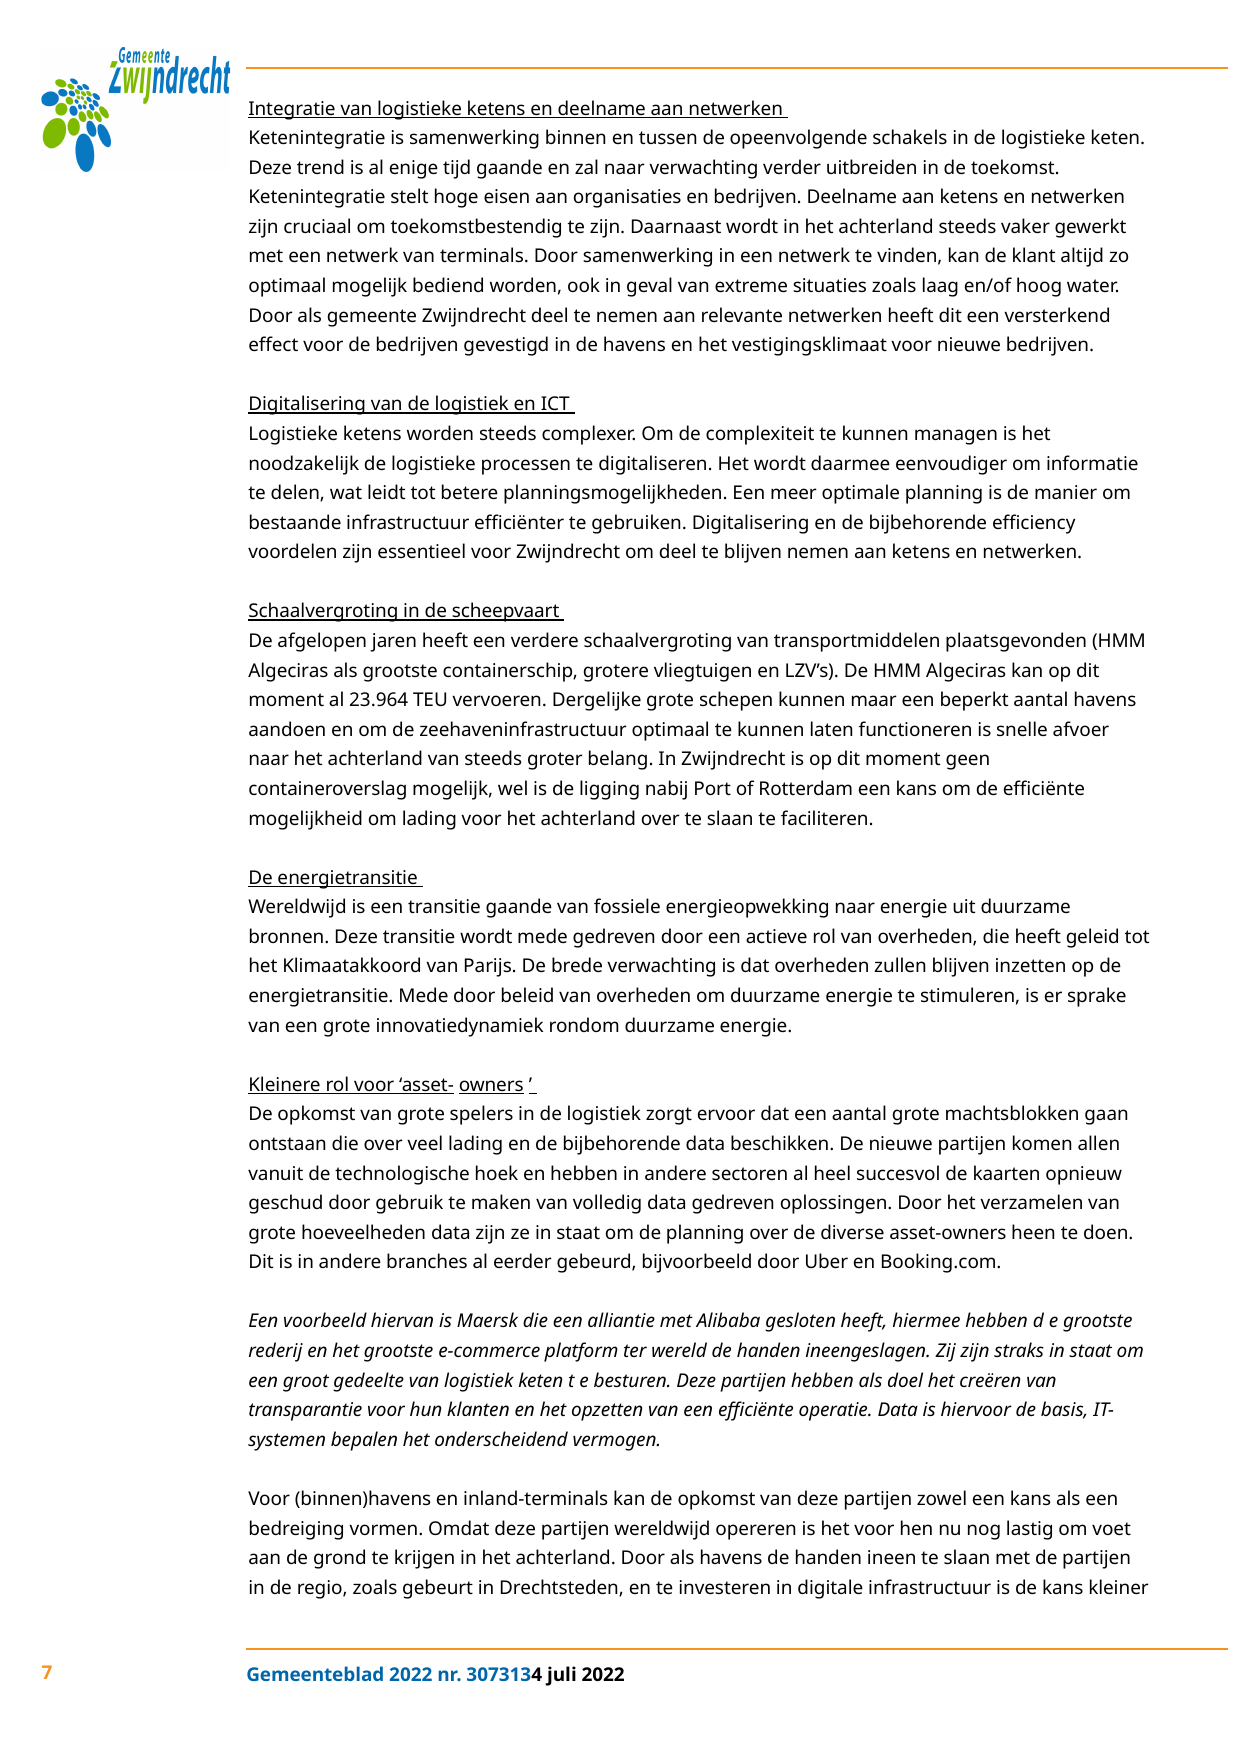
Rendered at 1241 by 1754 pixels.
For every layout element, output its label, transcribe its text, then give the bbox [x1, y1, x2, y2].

text De opkomst van grote spelers in de logistiek zorgt ervoor dat een aantal grote machtsblokken gaan ontstaan die over veel lading en de bijbehorende data beschikken. De nieuwe partijen komen allen vanuit de technologische hoek en hebben in andere sectoren al heel succesvol de kaarten opnieuw geschud door gebruik te maken van volledig data gedreven oplossingen. Door het verzamelen van grote hoeveelheden data zijn ze in staat om de planning over de diverse asset-owners heen te doen. Dit is in andere branches al eerder gebeurd, bijvoorbeeld door Uber en Booking.com. [248, 1101, 1152, 1274]
text Wereldwijd is een transitie gaande van fossiele energieopwekking naar energie uit duurzame bronnen. Deze transitie wordt mede gedreven door een actieve rol van overheden, die heeft geleid tot het Klimaatakkoord van Parijs. De brede verwachting is dat overheden zullen blijven inzetten op de energietransitie. Mede door beleid van overheden om duurzame energie te stimuleren, is er sprake van een grote innovatiedynamiek rondom duurzame energie. [248, 893, 1152, 1038]
text Integratie van logistieke ketens en deelname aan netwerken [248, 95, 1152, 121]
text Ketenintegratie is samenwerking binnen en tussen de opeenvolgende schakels in de logistieke keten. Deze trend is al enige tijd gaande en zal naar verwachting verder uitbreiden in de toekomst. Ketenintegratie stelt hoge eisen aan organisaties en bedrijven. Deelname aan ketens en netwerken zijn cruciaal om toekomstbestendig te zijn. Daarnaast wordt in het achterland steeds vaker gewerkt met een netwerk van terminals. Door samenwerking in een netwerk te vinden, kan de klant altijd zo optimaal mogelijk bediend worden, ook in geval van extreme situaties zoals laag en/of hoog water. Door als gemeente Zwijndrecht deel te nemen aan relevante netwerken heeft dit een versterkend effect voor de bedrijven gevestigd in de havens en het vestigingsklimaat voor nieuwe bedrijven. [248, 124, 1152, 357]
text Een voorbeeld hiervan is Maersk die een alliantie met Alibaba gesloten heeft, hiermee hebben d e grootste rederij en het grootste e-commerce platform ter wereld de handen ineengeslagen. Zij zijn straks in staat om een groot gedeelte van logistiek keten t e besturen. Deze partijen hebben als doel het creëren van transparantie voor hun klanten en het opzetten van een efficiënte operatie. Data is hiervoor de basis, IT-systemen bepalen het onderscheidend vermogen. [248, 1308, 1152, 1452]
text Logistieke ketens worden steeds complexer. Om de complexiteit te kunnen managen is het noodzakelijk de logistieke processen te digitaliseren. Het wordt daarmee eenvoudiger om informatie te delen, wat leidt tot betere planningsmogelijkheden. Een meer optimale planning is de manier om bestaande infrastructuur efficiënter te gebruiken. Digitalisering en de bijbehorende efficiency voordelen zijn essentieel voor Zwijndrecht om deel te blijven nemen aan ketens en netwerken. [248, 420, 1152, 564]
picture [41, 47, 231, 172]
text Kleinere rol voor ‘asset- owners ’ [248, 1071, 1152, 1097]
text Digitalisering van de logistiek en ICT [248, 391, 1152, 416]
text Schaalvergroting in de scheepvaart [248, 598, 1152, 623]
text De energietransitie [248, 864, 1152, 890]
text Voor (binnen)havens en inland-terminals kan de opkomst van deze partijen zowel een kans als een bedreiging vormen. Omdat deze partijen wereldwijd opereren is het voor hen nu nog lastig om voet aan de grond te krijgen in het achterland. Door als havens de handen ineen te slaan met de partijen in de regio, zoals gebeurt in Drechtsteden, en te investeren in digitale infrastructuur is de kans kleiner [248, 1485, 1152, 1600]
text De afgelopen jaren heeft een verdere schaalvergroting van transportmiddelen plaatsgevonden (HMM Algeciras als grootste containerschip, grotere vliegtuigen en LZV’s). De HMM Algeciras kan op dit moment al 23.964 TEU vervoeren. Dergelijke grote schepen kunnen maar een beperkt aantal havens aandoen en om de zeehaveninfrastructuur optimaal te kunnen laten functioneren is snelle afvoer naar het achterland van steeds groter belang. In Zwijndrecht is op dit moment geen containeroverslag mogelijk, wel is de ligging nabij Port of Rotterdam een kans om de efficiënte mogelijkheid om lading voor het achterland over te slaan te faciliteren. [248, 627, 1152, 831]
